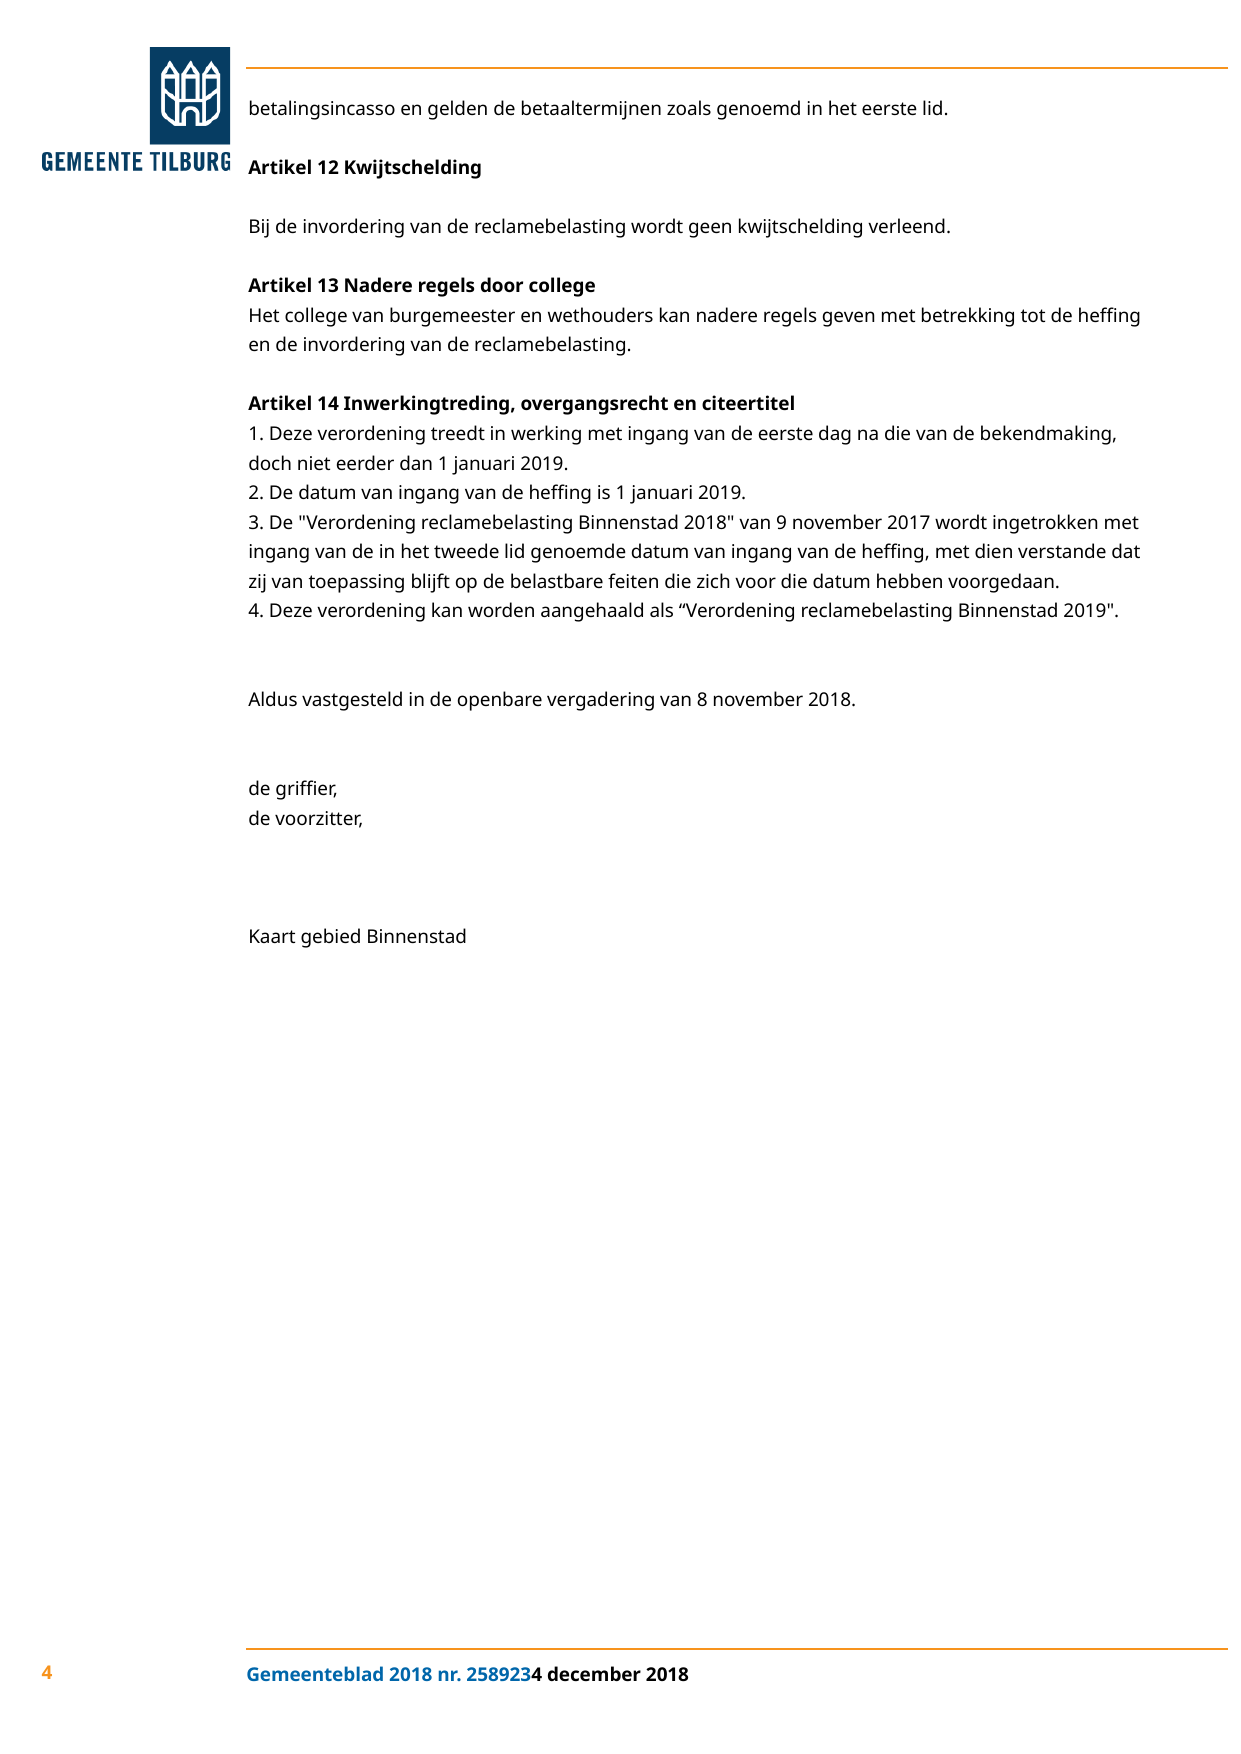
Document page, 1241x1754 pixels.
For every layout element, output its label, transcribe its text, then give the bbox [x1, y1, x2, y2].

text betalingsincasso en gelden de betaaltermijnen zoals genoemd in het eerste lid. [248, 95, 1152, 121]
picture [41, 47, 231, 172]
text Artikel 12 Kwijtschelding [248, 154, 1152, 180]
text 2. De datum van ingang van de heffing is 1 januari 2019. [248, 479, 1152, 505]
text Artikel 14 Inwerkingtreding, overgangsrecht en citeertitel [248, 391, 1152, 416]
text de voorzitter, [248, 805, 1152, 831]
text Aldus vastgesteld in de openbare vergadering van 8 november 2018. [248, 686, 1152, 712]
text Artikel 13 Nadere regels door college [248, 272, 1152, 298]
text 4. Deze verordening kan worden aangehaald als “Verordening reclamebelasting Binnenstad 2019". [248, 598, 1152, 623]
text 3. De "Verordening reclamebelasting Binnenstad 2018" van 9 november 2017 wordt ingetrokken met ingang van de in het tweede lid genoemde datum van ingang van de heffing, met dien verstande dat zij van toepassing blijft op de belastbare feiten die zich voor die datum hebben voorgedaan. [248, 509, 1152, 594]
text de griffier, [248, 775, 1152, 801]
text Bij de invordering van de reclamebelasting wordt geen kwijtschelding verleend. [248, 213, 1152, 239]
text Kaart gebied Binnenstad [248, 923, 1152, 949]
text Het college van burgemeester en wethouders kan nadere regels geven met betrekking tot de heffing en de invordering van de reclamebelasting. [248, 302, 1152, 357]
text 1. Deze verordening treedt in werking met ingang van de eerste dag na die van de bekendmaking, doch niet eerder dan 1 januari 2019. [248, 420, 1152, 476]
